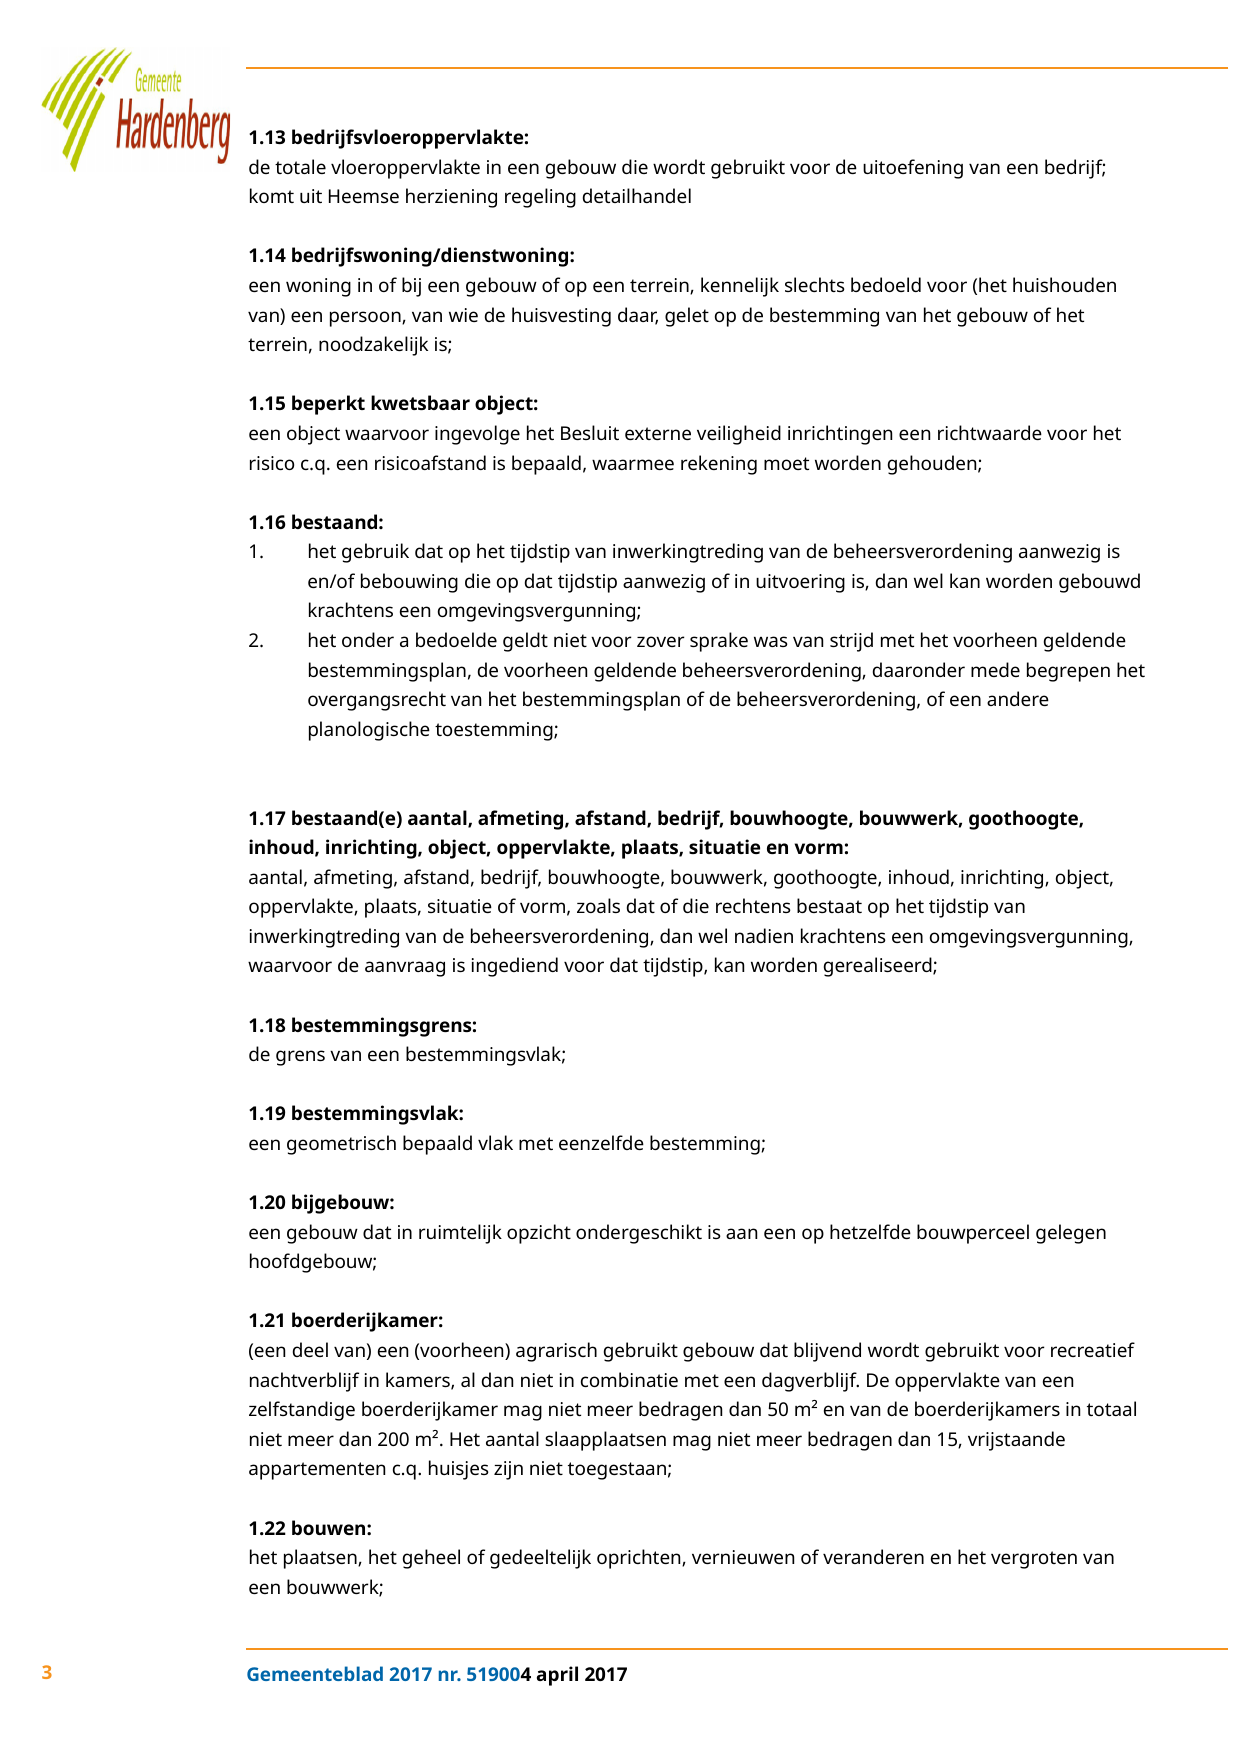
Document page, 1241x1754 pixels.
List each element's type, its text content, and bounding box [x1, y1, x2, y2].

text 1.13 bedrijfsvloeroppervlakte: [248, 124, 1152, 150]
text de grens van een bestemmingsvlak; [248, 1041, 1152, 1067]
list het onder a bedoelde geldt niet voor zover sprake was van strijd met het voorheen geldende bestemmingsplan, de voorheen geldende beheersverordening, daaronder mede begrepen het overgangsrecht van het bestemmingsplan of de beheersverordening, of een andere planologische toestemming; [248, 627, 1152, 742]
text 1.14 bedrijfswoning/dienstwoning: [248, 243, 1152, 268]
text 1.15 beperkt kwetsbaar object: [248, 391, 1152, 416]
text 1.18 bestemmingsgrens: [248, 1012, 1152, 1038]
text een object waarvoor ingevolge het Besluit externe veiligheid inrichtingen een richtwaarde voor het risico c.q. een risicoafstand is bepaald, waarmee rekening moet worden gehouden; [248, 420, 1152, 476]
text een geometrisch bepaald vlak met eenzelfde bestemming; [248, 1130, 1152, 1156]
text 1.20 bijgebouw: [248, 1189, 1152, 1215]
list het gebruik dat op het tijdstip van inwerkingtreding van de beheersverordening aanwezig is en/of bebouwing die op dat tijdstip aanwezig of in uitvoering is, dan wel kan worden gebouwd krachtens een omgevingsvergunning; [248, 538, 1152, 623]
text aantal, afmeting, afstand, bedrijf, bouwhoogte, bouwwerk, goothoogte, inhoud, inrichting, object, oppervlakte, plaats, situatie of vorm, zoals dat of die rechtens bestaat op het tijdstip van inwerkingtreding van de beheersverordening, dan wel nadien krachtens een omgevingsvergunning, waarvoor de aanvraag is ingediend voor dat tijdstip, kan worden gerealiseerd; [248, 864, 1152, 978]
text de totale vloeroppervlakte in een gebouw die wordt gebruikt voor de uitoefening van een bedrijf; komt uit Heemse herziening regeling detailhandel [248, 154, 1152, 209]
text een gebouw dat in ruimtelijk opzicht ondergeschikt is aan een op hetzelfde bouwperceel gelegen hoofdgebouw; [248, 1219, 1152, 1274]
text 1.21 boerderijkamer: [248, 1308, 1152, 1333]
picture [41, 47, 231, 172]
text 1.16 bestaand: [248, 509, 1152, 535]
text het plaatsen, het geheel of gedeeltelijk oprichten, vernieuwen of veranderen en het vergroten van een bouwwerk; [248, 1544, 1152, 1600]
text 1.17 bestaand(e) aantal, afmeting, afstand, bedrijf, bouwhoogte, bouwwerk, goothoogte, inhoud, inrichting, object, oppervlakte, plaats, situatie en vorm: [248, 805, 1152, 860]
text een woning in of bij een gebouw of op een terrein, kennelijk slechts bedoeld voor (het huishouden van) een persoon, van wie de huisvesting daar, gelet op de bestemming van het gebouw of het terrein, noodzakelijk is; [248, 272, 1152, 357]
text (een deel van) een (voorheen) agrarisch gebruikt gebouw dat blijvend wordt gebruikt voor recreatief nachtverblijf in kamers, al dan niet in combinatie met een dagverblijf. De oppervlakte van een zelfstandige boerderijkamer mag niet meer bedragen dan 50 m² en van de boerderijkamers in totaal niet meer dan 200 m². Het aantal slaapplaatsen mag niet meer bedragen dan 15, vrijstaande appartementen c.q. huisjes zijn niet toegestaan; [248, 1337, 1152, 1481]
text 1.19 bestemmingsvlak: [248, 1101, 1152, 1126]
text 1.22 bouwen: [248, 1515, 1152, 1541]
